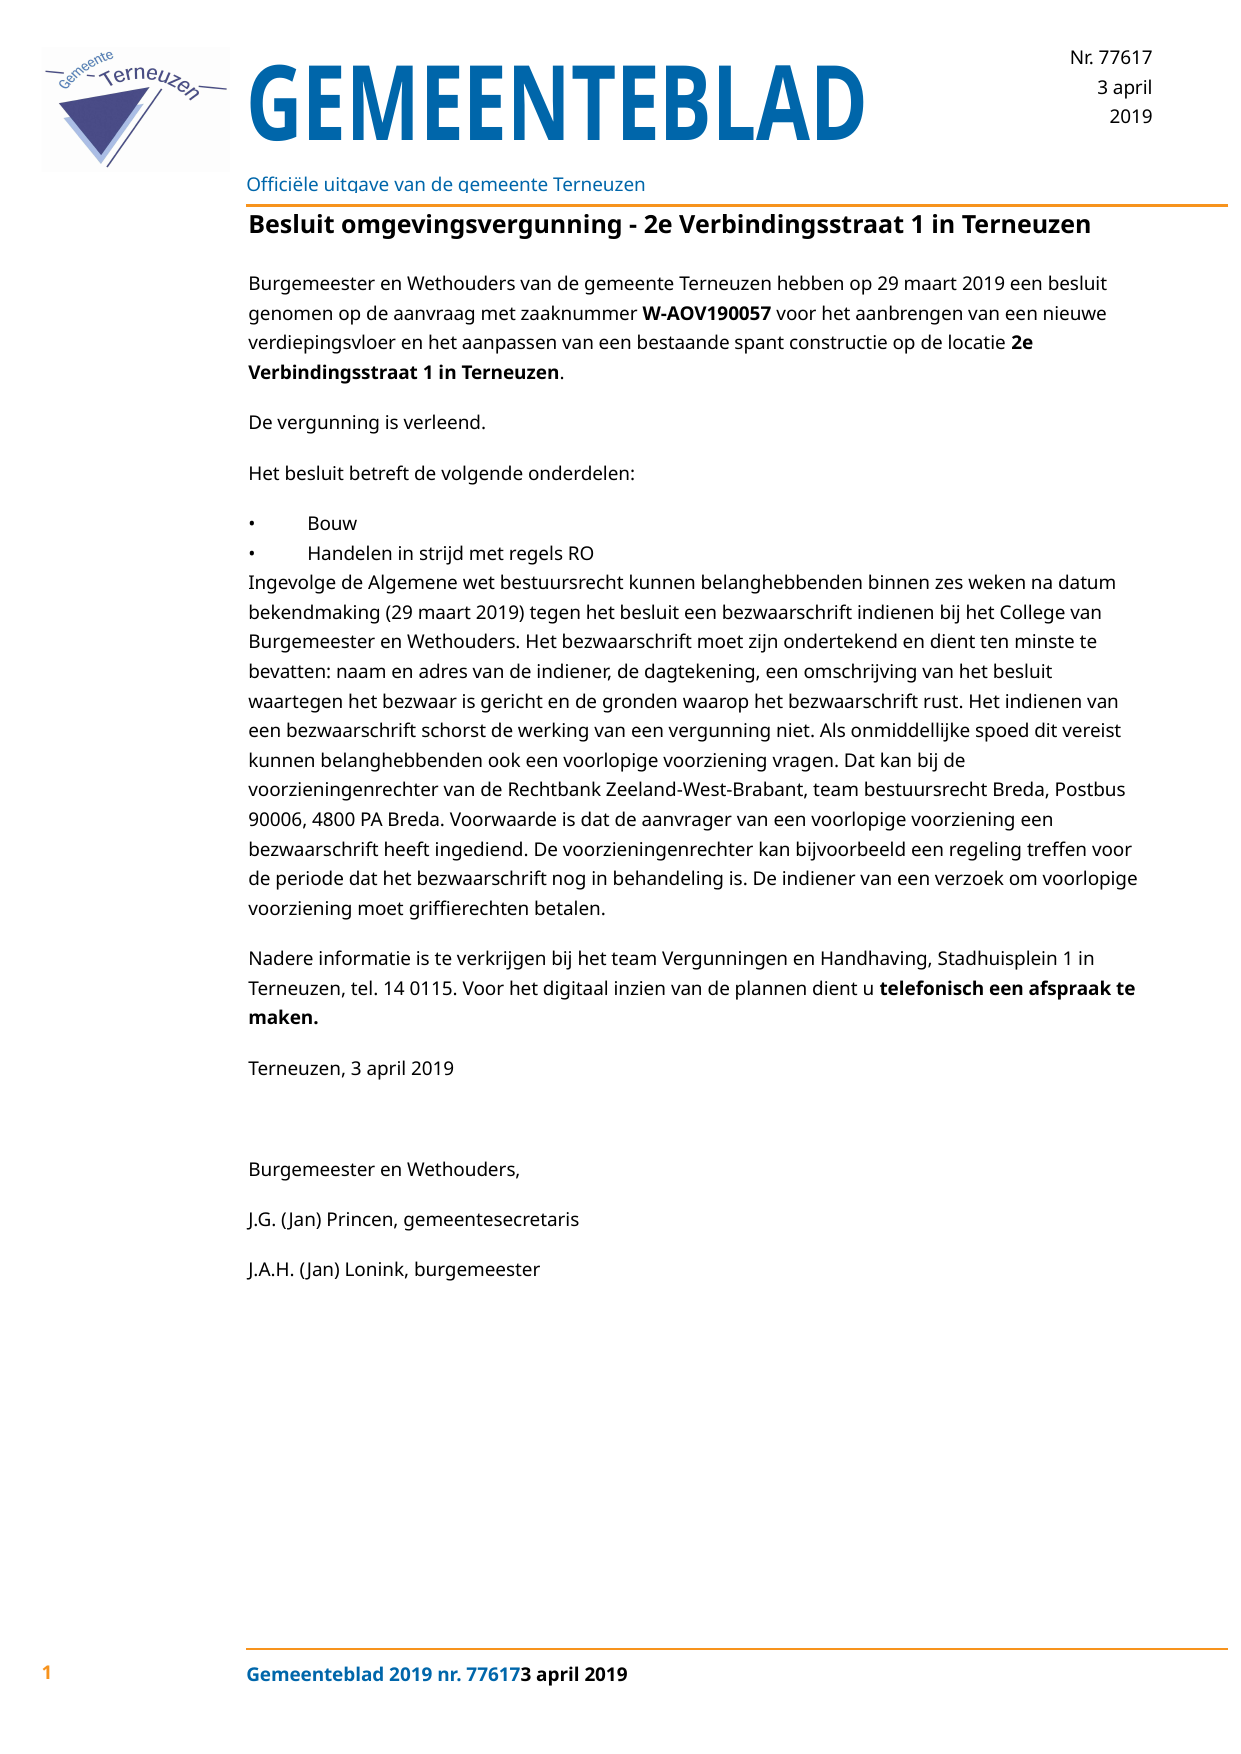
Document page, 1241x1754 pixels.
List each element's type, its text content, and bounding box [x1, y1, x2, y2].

text Burgemeester en Wethouders, [248, 1156, 1152, 1181]
text J.A.H. (Jan) Lonink, burgemeester [248, 1257, 1152, 1282]
text J.G. (Jan) Princen, gemeentesecretaris [248, 1206, 1152, 1232]
text Terneuzen, 3 april 2019 [248, 1055, 1152, 1081]
list Handelen in strijd met regels RO [248, 540, 1152, 566]
text Nadere informatie is te verkrijgen bij het team Vergunningen en Handhaving, Stadhuisplein 1 in Terneuzen, tel. 14 0115. Voor het digitaal inzien van de plannen dient u telefonisch een afspraak te maken. [248, 945, 1152, 1030]
text Besluit omgevingsvergunning - 2e Verbindingsstraat 1 in Terneuzen [248, 207, 1152, 241]
text Ingevolge de Algemene wet bestuursrecht kunnen belanghebbenden binnen zes weken na datum bekendmaking (29 maart 2019) tegen het besluit een bezwaarschrift indienen bij het College van Burgemeester en Wethouders. Het bezwaarschrift moet zijn ondertekend en dient ten minste te bevatten: naam en adres van de indiener, de dagtekening, een omschrijving van het besluit waartegen het bezwaar is gericht en de gronden waarop het bezwaarschrift rust. Het indienen van een bezwaarschrift schorst de werking van een vergunning niet. Als onmiddellijke spoed dit vereist kunnen belanghebbenden ook een voorlopige voorziening vragen. Dat kan bij de voorzieningenrechter van de Rechtbank Zeeland-West-Brabant, team bestuursrecht Breda, Postbus 90006, 4800 PA Breda. Voorwaarde is dat de aanvrager van een voorlopige voorziening een bezwaarschrift heeft ingediend. De voorzieningenrechter kan bijvoorbeeld een regeling treffen voor de periode dat het bezwaarschrift nog in behandeling is. De indiener van een verzoek om voorlopige voorziening moet griffierechten betalen. [248, 569, 1152, 921]
list Bouw [248, 510, 1152, 536]
text De vergunning is verleend. [248, 409, 1152, 435]
text Burgemeester en Wethouders van de gemeente Terneuzen hebben op 29 maart 2019 een besluit genomen op de aanvraag met zaaknummer W-AOV190057 voor het aanbrengen van een nieuwe verdiepingsvloer en het aanpassen van een bestaande spant constructie op de locatie 2e Verbindingsstraat 1 in Terneuzen. [248, 270, 1152, 385]
text Het besluit betreft de volgende onderdelen: [248, 460, 1152, 486]
picture [41, 47, 231, 172]
